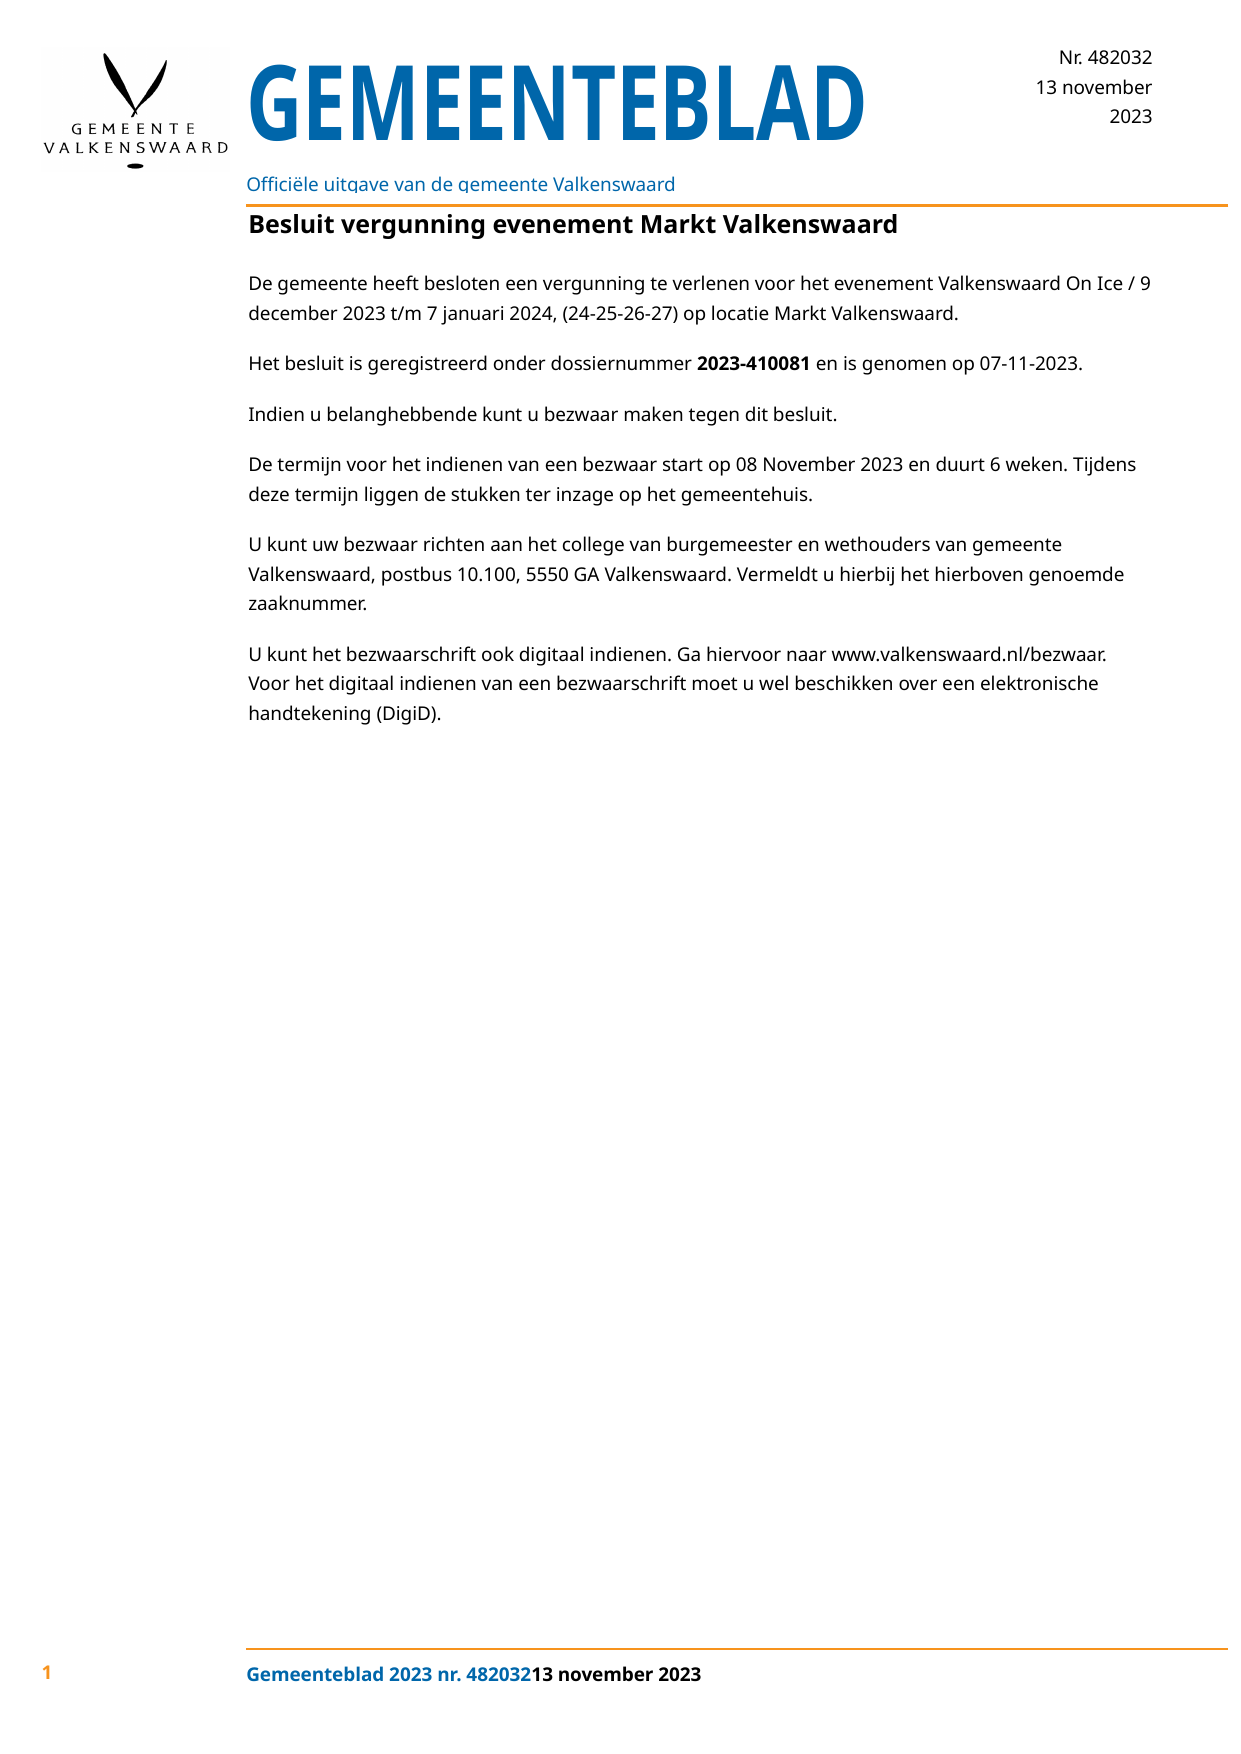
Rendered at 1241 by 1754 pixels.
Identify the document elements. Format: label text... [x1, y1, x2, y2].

text De termijn voor het indienen van een bezwaar start op 08 November 2023 en duurt 6 weken. Tijdens deze termijn liggen de stukken ter inzage op het gemeentehuis. [248, 451, 1152, 506]
text Indien u belanghebbende kunt u bezwaar maken tegen dit besluit. [248, 401, 1152, 426]
text U kunt uw bezwaar richten aan het college van burgemeester en wethouders van gemeente Valkenswaard, postbus 10.100, 5550 GA Valkenswaard. Vermeldt u hierbij het hierboven genoemde zaaknummer. [248, 531, 1152, 616]
text De gemeente heeft besloten een vergunning te verlenen voor het evenement Valkenswaard On Ice / 9 december 2023 t/m 7 januari 2024, (24-25-26-27) op locatie Markt Valkenswaard. [248, 270, 1152, 326]
text Besluit vergunning evenement Markt Valkenswaard [248, 207, 1152, 241]
text U kunt het bezwaarschrift ook digitaal indienen. Ga hiervoor naar www.valkenswaard.nl/bezwaar. Voor het digitaal indienen van een bezwaarschrift moet u wel beschikken over een elektronische handtekening (DigiD). [248, 641, 1152, 726]
text Het besluit is geregistreerd onder dossiernummer 2023-410081 en is genomen op 07-11-2023. [248, 350, 1152, 376]
picture [41, 47, 231, 172]
